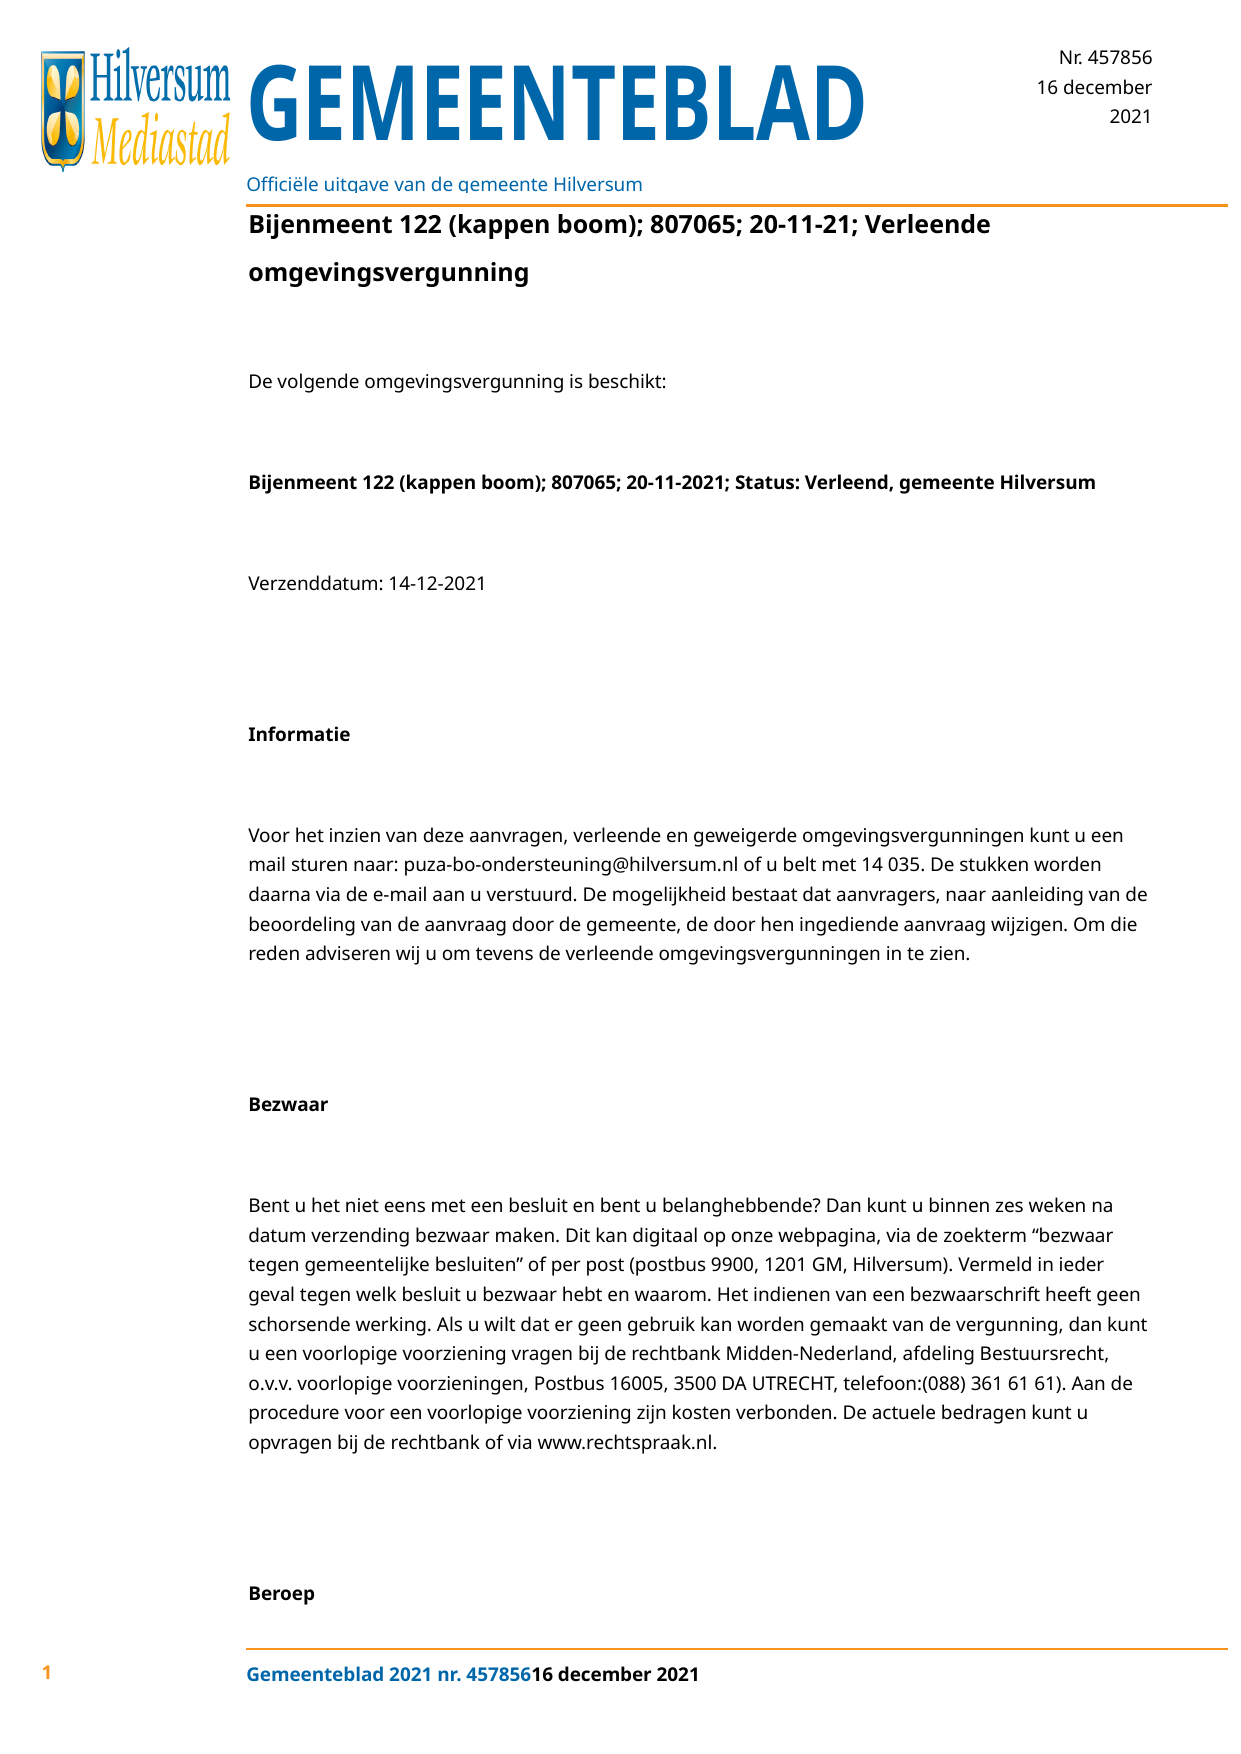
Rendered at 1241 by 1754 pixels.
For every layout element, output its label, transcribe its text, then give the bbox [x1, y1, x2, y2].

picture [41, 47, 231, 172]
text Verzenddatum: 14-12-2021 [248, 570, 1152, 596]
text Informatie [248, 721, 1152, 747]
text Beroep [248, 1580, 1152, 1606]
text Bent u het niet eens met een besluit en bent u belanghebbende? Dan kunt u binnen zes weken na datum verzending bezwaar maken. Dit kan digitaal op onze webpagina, via de zoekterm “bezwaar tegen gemeentelijke besluiten” of per post (postbus 9900, 1201 GM, Hilversum). Vermeld in ieder geval tegen welk besluit u bezwaar hebt en waarom. Het indienen van een bezwaarschrift heeft geen schorsende werking. Als u wilt dat er geen gebruik kan worden gemaakt van de vergunning, dan kunt u een voorlopige voorziening vragen bij de rechtbank Midden-Nederland, afdeling Bestuursrecht, o.v.v. voorlopige voorzieningen, Postbus 16005, 3500 DA UTRECHT, telefoon:(088) 361 61 61). Aan de procedure voor een voorlopige voorziening zijn kosten verbonden. De actuele bedragen kunt u opvragen bij de rechtbank of via www.rechtspraak.nl. [248, 1192, 1152, 1455]
text Bijenmeent 122 (kappen boom); 807065; 20-11-2021; Status: Verleend, gemeente Hilversum [248, 469, 1152, 495]
text Voor het inzien van deze aanvragen, verleende en geweigerde omgevingsvergunningen kunt u een mail sturen naar: puza-bo-ondersteuning@hilversum.nl of u belt met 14 035. De stukken worden daarna via de e-mail aan u verstuurd. De mogelijkheid bestaat dat aanvragers, naar aanleiding van de beoordeling van de aanvraag door de gemeente, de door hen ingediende aanvraag wijzigen. Om die reden adviseren wij u om tevens de verleende omgevingsvergunningen in te zien. [248, 822, 1152, 966]
text De volgende omgevingsvergunning is beschikt: [248, 368, 1152, 394]
text Bezwaar [248, 1092, 1152, 1117]
text Bijenmeent 122 (kappen boom); 807065; 20-11-21; Verleende omgevingsvergunning [248, 207, 1152, 288]
